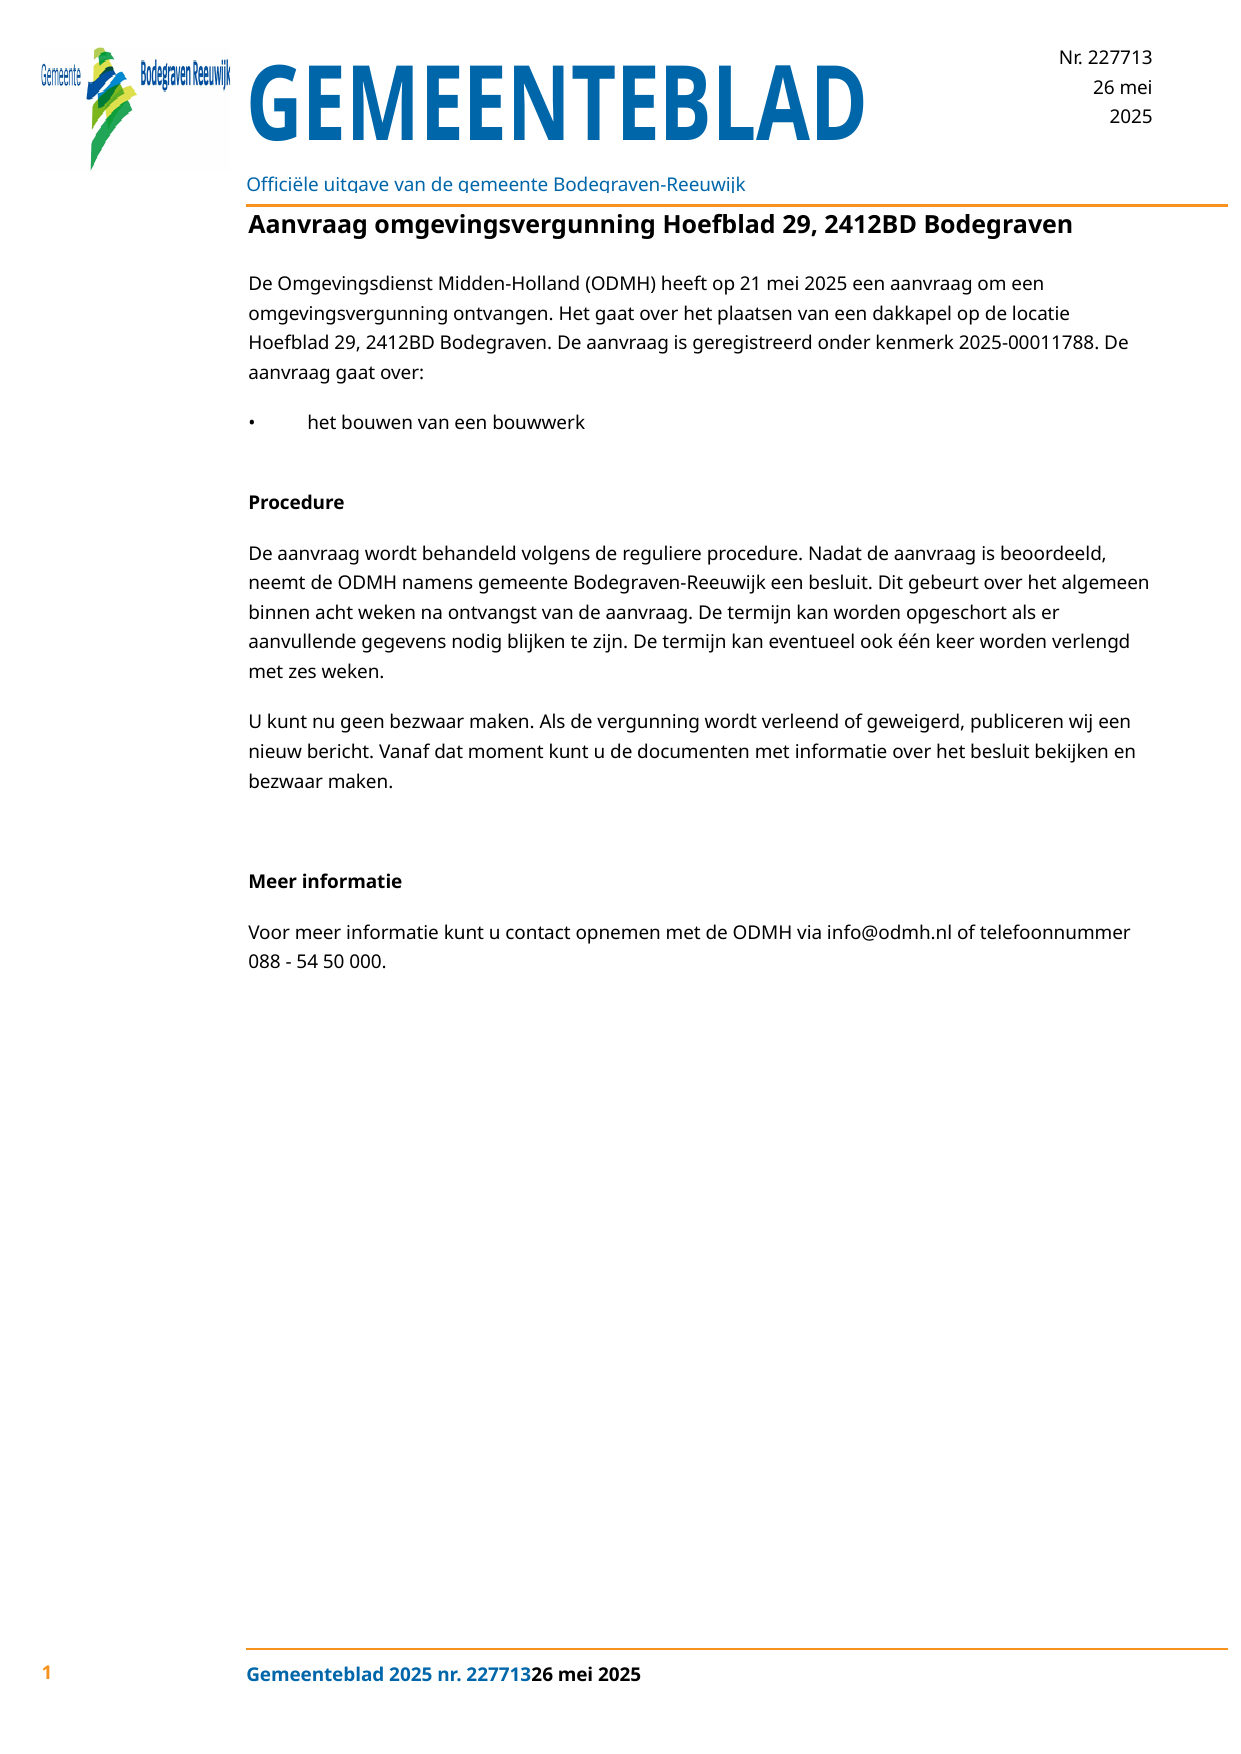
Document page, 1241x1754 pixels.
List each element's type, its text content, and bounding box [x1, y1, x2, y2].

text U kunt nu geen bezwaar maken. Als de vergunning wordt verleend of geweigerd, publiceren wij een nieuw bericht. Vanaf dat moment kunt u de documenten met informatie over het besluit bekijken en bezwaar maken. [248, 709, 1152, 793]
text De aanvraag wordt behandeld volgens de reguliere procedure. Nadat de aanvraag is beoordeeld, neemt de ODMH namens gemeente Bodegraven-Reeuwijk een besluit. Dit gebeurt over het algemeen binnen acht weken na ontvangst van de aanvraag. De termijn kan worden opgeschort als er aanvullende gegevens nodig blijken te zijn. De termijn kan eventueel ook één keer worden verlengd met zes weken. [248, 540, 1152, 684]
picture [41, 47, 231, 172]
text Procedure [248, 489, 1152, 515]
list het bouwen van een bouwwerk [248, 409, 1152, 435]
text Voor meer informatie kunt u contact opnemen met de ODMH via info@odmh.nl of telefoonnummer 088 - 54 50 000. [248, 919, 1152, 974]
text De Omgevingsdienst Midden-Holland (ODMH) heeft op 21 mei 2025 een aanvraag om een omgevingsvergunning ontvangen. Het gaat over het plaatsen van een dakkapel op de locatie Hoefblad 29, 2412BD Bodegraven. De aanvraag is geregistreerd onder kenmerk 2025-00011788. De aanvraag gaat over: [248, 270, 1152, 385]
text Aanvraag omgevingsvergunning Hoefblad 29, 2412BD Bodegraven [248, 207, 1152, 241]
text Meer informatie [248, 869, 1152, 894]
